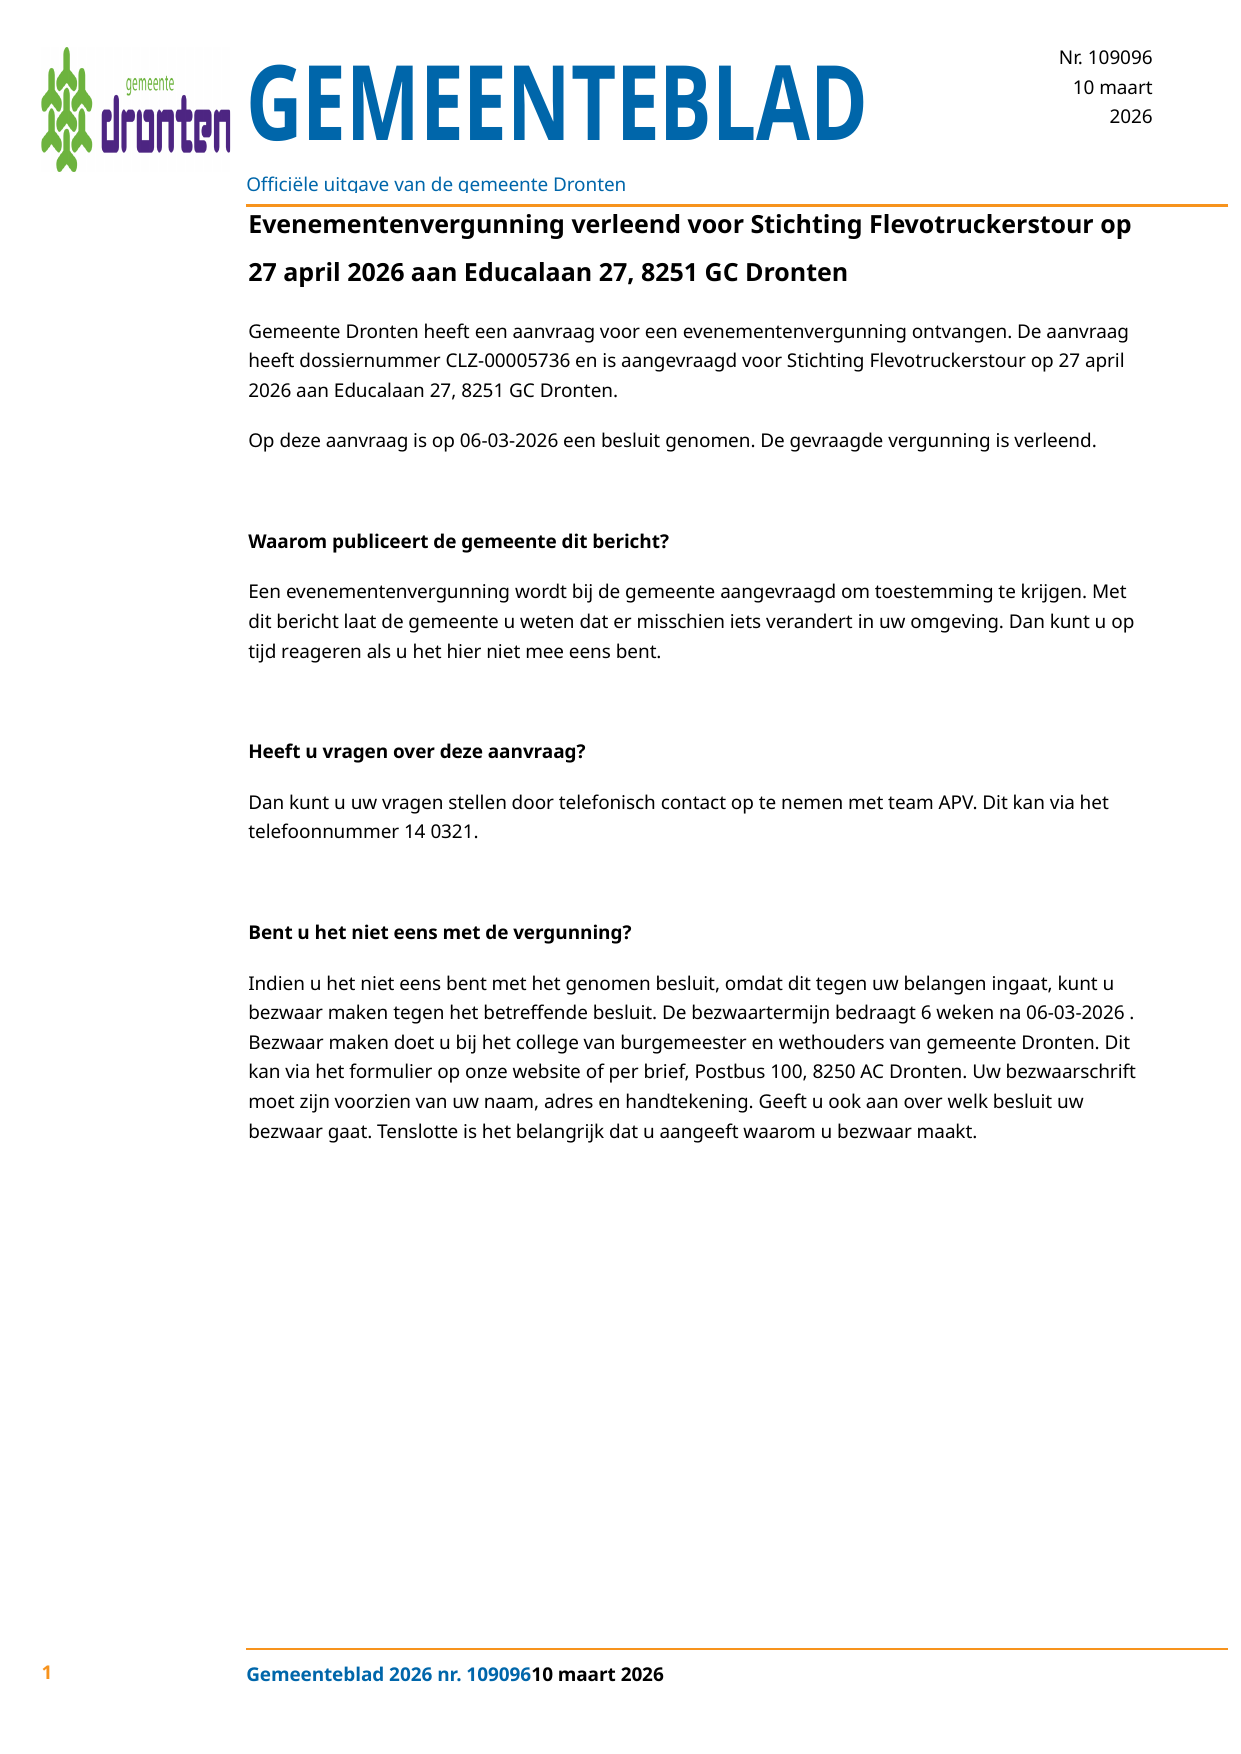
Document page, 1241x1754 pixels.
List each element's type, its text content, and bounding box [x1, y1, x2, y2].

text Indien u het niet eens bent met het genomen besluit, omdat dit tegen uw belangen ingaat, kunt u bezwaar maken tegen het betreffende besluit. De bezwaartermijn bedraagt 6 weken na 06-03-2026 . Bezwaar maken doet u bij het college van burgemeester en wethouders van gemeente Dronten. Dit kan via het formulier op onze website of per brief, Postbus 100, 8250 AC Dronten. Uw bezwaarschrift moet zijn voorzien van uw naam, adres en handtekening. Geeft u ook aan over welk besluit uw bezwaar gaat. Tenslotte is het belangrijk dat u aangeeft waarom u bezwaar maakt. [248, 970, 1152, 1144]
text Waarom publiceert de gemeente dit bericht? [248, 528, 1152, 554]
text Gemeente Dronten heeft een aanvraag voor een evenementenvergunning ontvangen. De aanvraag heeft dossiernummer CLZ-00005736 en is aangevraagd voor Stichting Flevotruckerstour op 27 april 2026 aan Educalaan 27, 8251 GC Dronten. [248, 318, 1152, 403]
text Evenementenvergunning verleend voor Stichting Flevotruckerstour op 27 april 2026 aan Educalaan 27, 8251 GC Dronten [248, 207, 1152, 288]
text Bent u het niet eens met de vergunning? [248, 919, 1152, 945]
text Dan kunt u uw vragen stellen door telefonisch contact op te nemen met team APV. Dit kan via het telefoonnummer 14 0321. [248, 789, 1152, 844]
picture [41, 47, 231, 172]
text Heeft u vragen over deze aanvraag? [248, 739, 1152, 764]
text Op deze aanvraag is op 06-03-2026 een besluit genomen. De gevraagde vergunning is verleend. [248, 427, 1152, 453]
text Een evenementenvergunning wordt bij de gemeente aangevraagd om toestemming te krijgen. Met dit bericht laat de gemeente u weten dat er misschien iets verandert in uw omgeving. Dan kunt u op tijd reageren als u het hier niet mee eens bent. [248, 579, 1152, 664]
